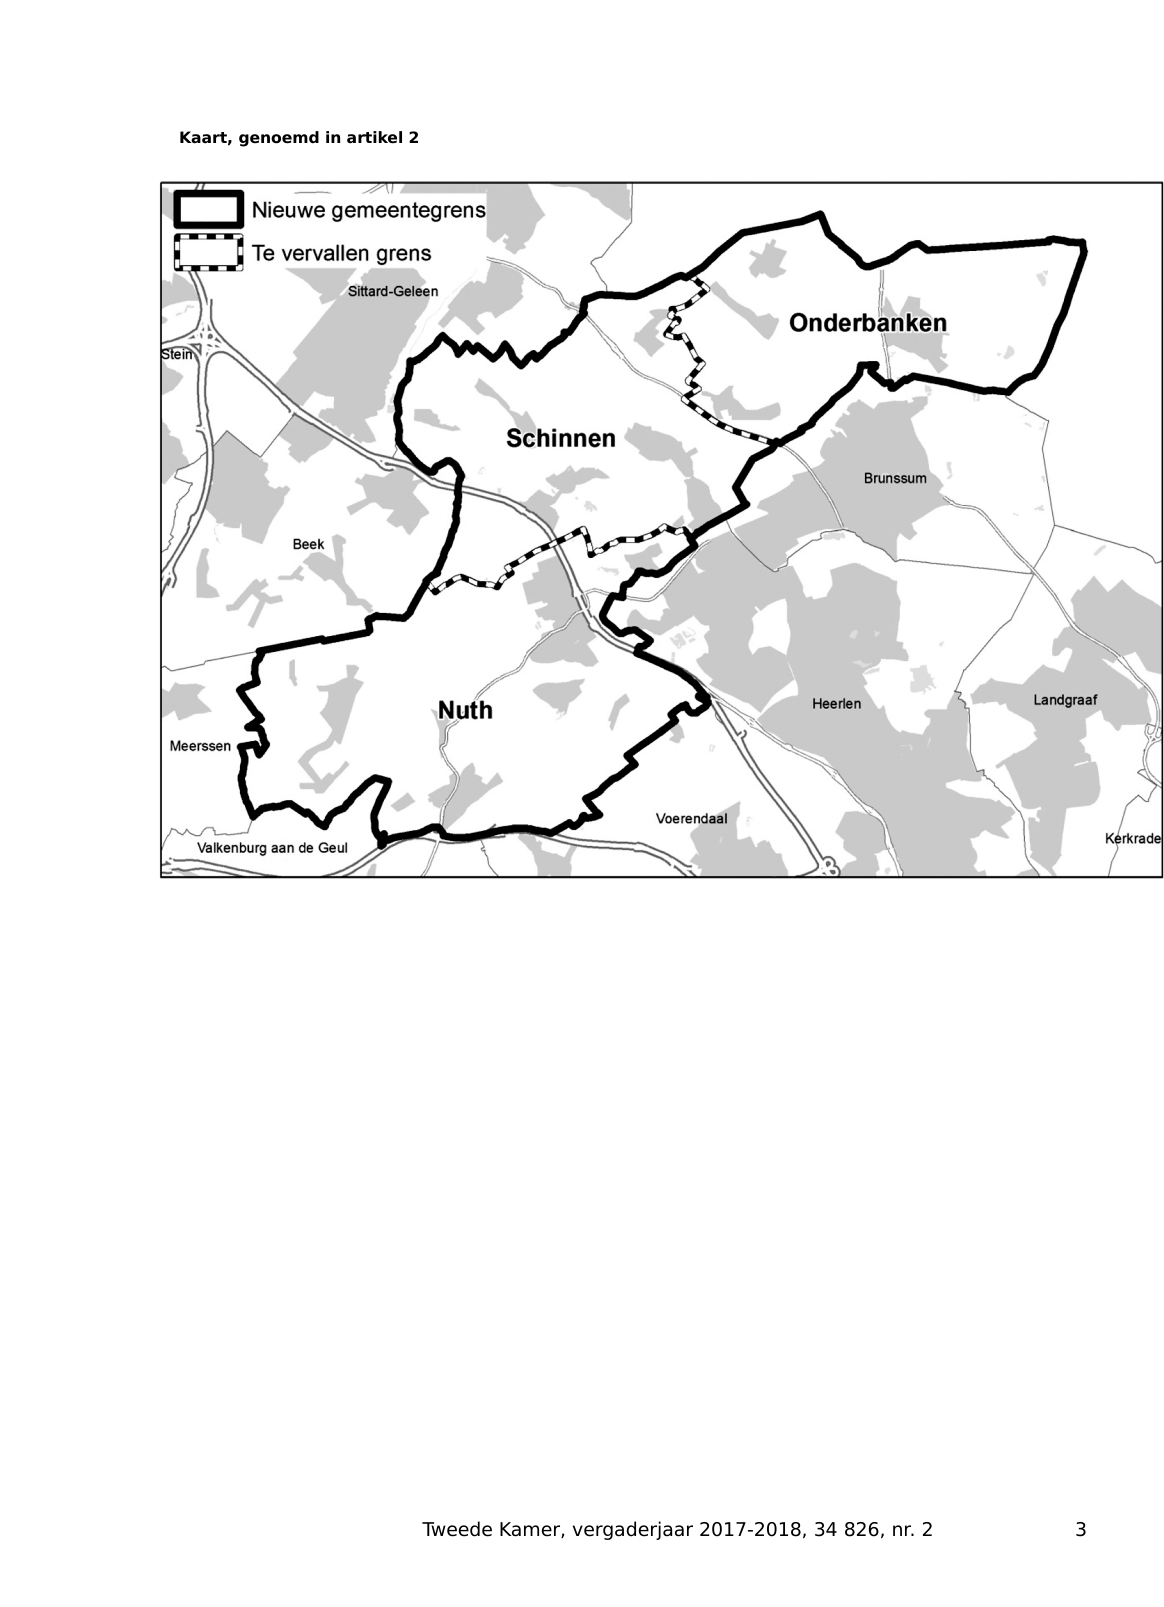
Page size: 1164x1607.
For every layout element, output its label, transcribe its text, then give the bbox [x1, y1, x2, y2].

picture [159, 181, 1164, 879]
text Kaart, genoemd in artikel 2 [159, 129, 1163, 148]
